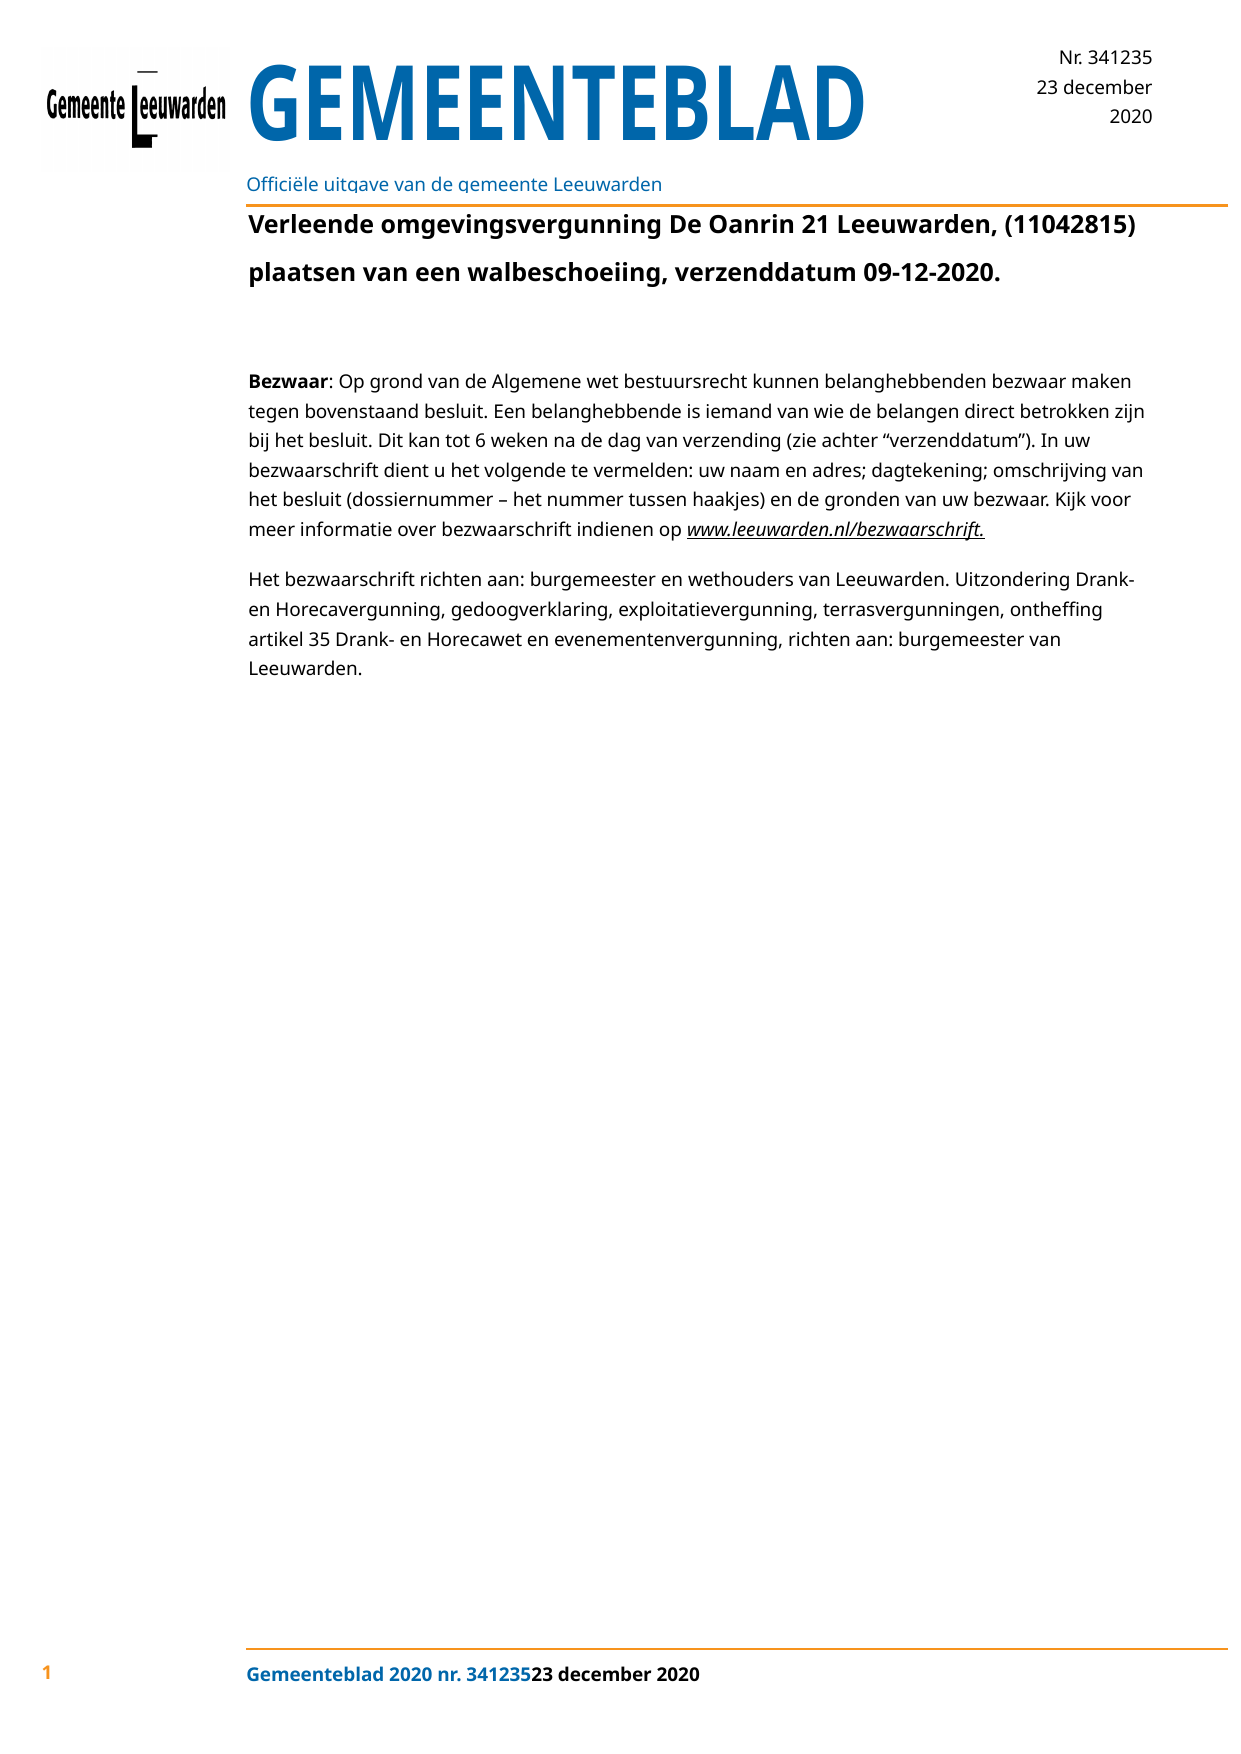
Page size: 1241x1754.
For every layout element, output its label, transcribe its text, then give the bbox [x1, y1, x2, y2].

text Het bezwaarschrift richten aan: burgemeester en wethouders van Leeuwarden. Uitzondering Drank- en Horecavergunning, gedoogverklaring, exploitatievergunning, terrasvergunningen, ontheffing artikel 35 Drank- en Horecawet en evenementenvergunning, richten aan: burgemeester van Leeuwarden. [248, 567, 1152, 681]
text Verleende omgevingsvergunning De Oanrin 21 Leeuwarden, (11042815) plaatsen van een walbeschoeiing, verzenddatum 09-12-2020. [248, 207, 1152, 288]
picture [41, 47, 231, 172]
text Bezwaar: Op grond van de Algemene wet bestuursrecht kunnen belanghebbenden bezwaar maken tegen bovenstaand besluit. Een belanghebbende is iemand van wie de belangen direct betrokken zijn bij het besluit. Dit kan tot 6 weken na de dag van verzending (zie achter “verzenddatum”). In uw bezwaarschrift dient u het volgende te vermelden: uw naam en adres; dagtekening; omschrijving van het besluit (dossiernummer – het nummer tussen haakjes) en de gronden van uw bezwaar. Kijk voor meer informatie over bezwaarschrift indienen op www.leeuwarden.nl/bezwaarschrift. [248, 368, 1152, 542]
